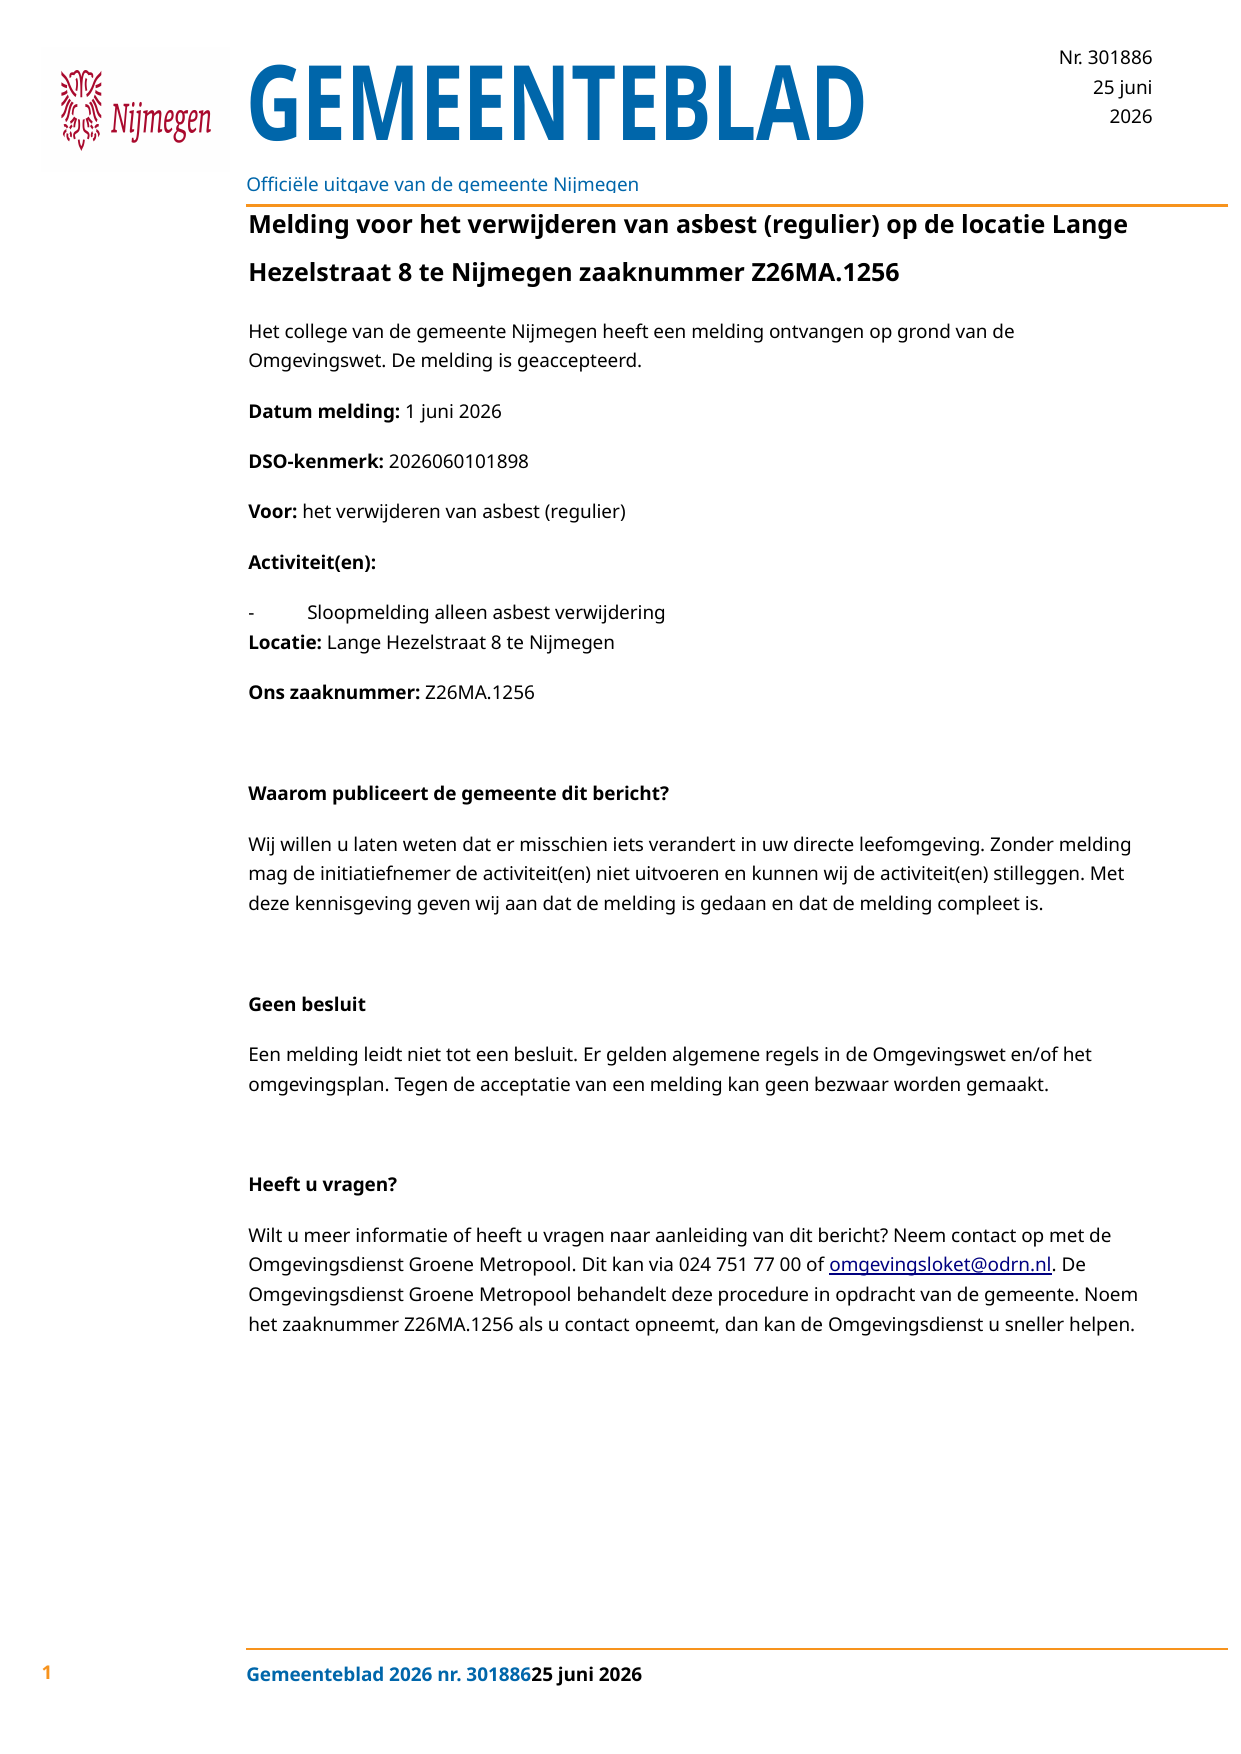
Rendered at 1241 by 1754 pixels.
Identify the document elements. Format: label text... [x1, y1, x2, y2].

text Locatie: Lange Hezelstraat 8 te Nijmegen [248, 629, 1152, 655]
picture [41, 47, 231, 172]
text Waarom publiceert de gemeente dit bericht? [248, 780, 1152, 806]
text Melding voor het verwijderen van asbest (regulier) op de locatie Lange Hezelstraat 8 te Nijmegen zaaknummer Z26MA.1256 [248, 207, 1152, 288]
text Voor: het verwijderen van asbest (regulier) [248, 499, 1152, 524]
text Ons zaaknummer: Z26MA.1256 [248, 679, 1152, 705]
text Wilt u meer informatie of heeft u vragen naar aanleiding van dit bericht? Neem contact op met de Omgevingsdienst Groene Metropool. Dit kan via 024 751 77 00 of omgevingsloket@odrn.nl. De Omgevingsdienst Groene Metropool behandelt deze procedure in opdracht van de gemeente. Noem het zaaknummer Z26MA.1256 als u contact opneemt, dan kan de Omgevingsdienst u sneller helpen. [248, 1222, 1152, 1337]
text DSO-kenmerk: 2026060101898 [248, 448, 1152, 474]
text Geen besluit [248, 991, 1152, 1017]
text Een melding leidt niet tot een besluit. Er gelden algemene regels in de Omgevingswet en/of het omgevingsplan. Tegen de acceptatie van een melding kan geen bezwaar worden gemaakt. [248, 1041, 1152, 1097]
text Wij willen u laten weten dat er misschien iets verandert in uw directe leefomgeving. Zonder melding mag de initiatiefnemer de activiteit(en) niet uitvoeren en kunnen wij de activiteit(en) stilleggen. Met deze kennisgeving geven wij aan dat de melding is gedaan en dat de melding compleet is. [248, 831, 1152, 916]
text Datum melding: 1 juni 2026 [248, 398, 1152, 424]
text Heeft u vragen? [248, 1172, 1152, 1197]
text Activiteit(en): [248, 549, 1152, 575]
list Sloopmelding alleen asbest verwijdering [248, 599, 1152, 625]
text Het college van de gemeente Nijmegen heeft een melding ontvangen op grond van de Omgevingswet. De melding is geaccepteerd. [248, 318, 1152, 373]
